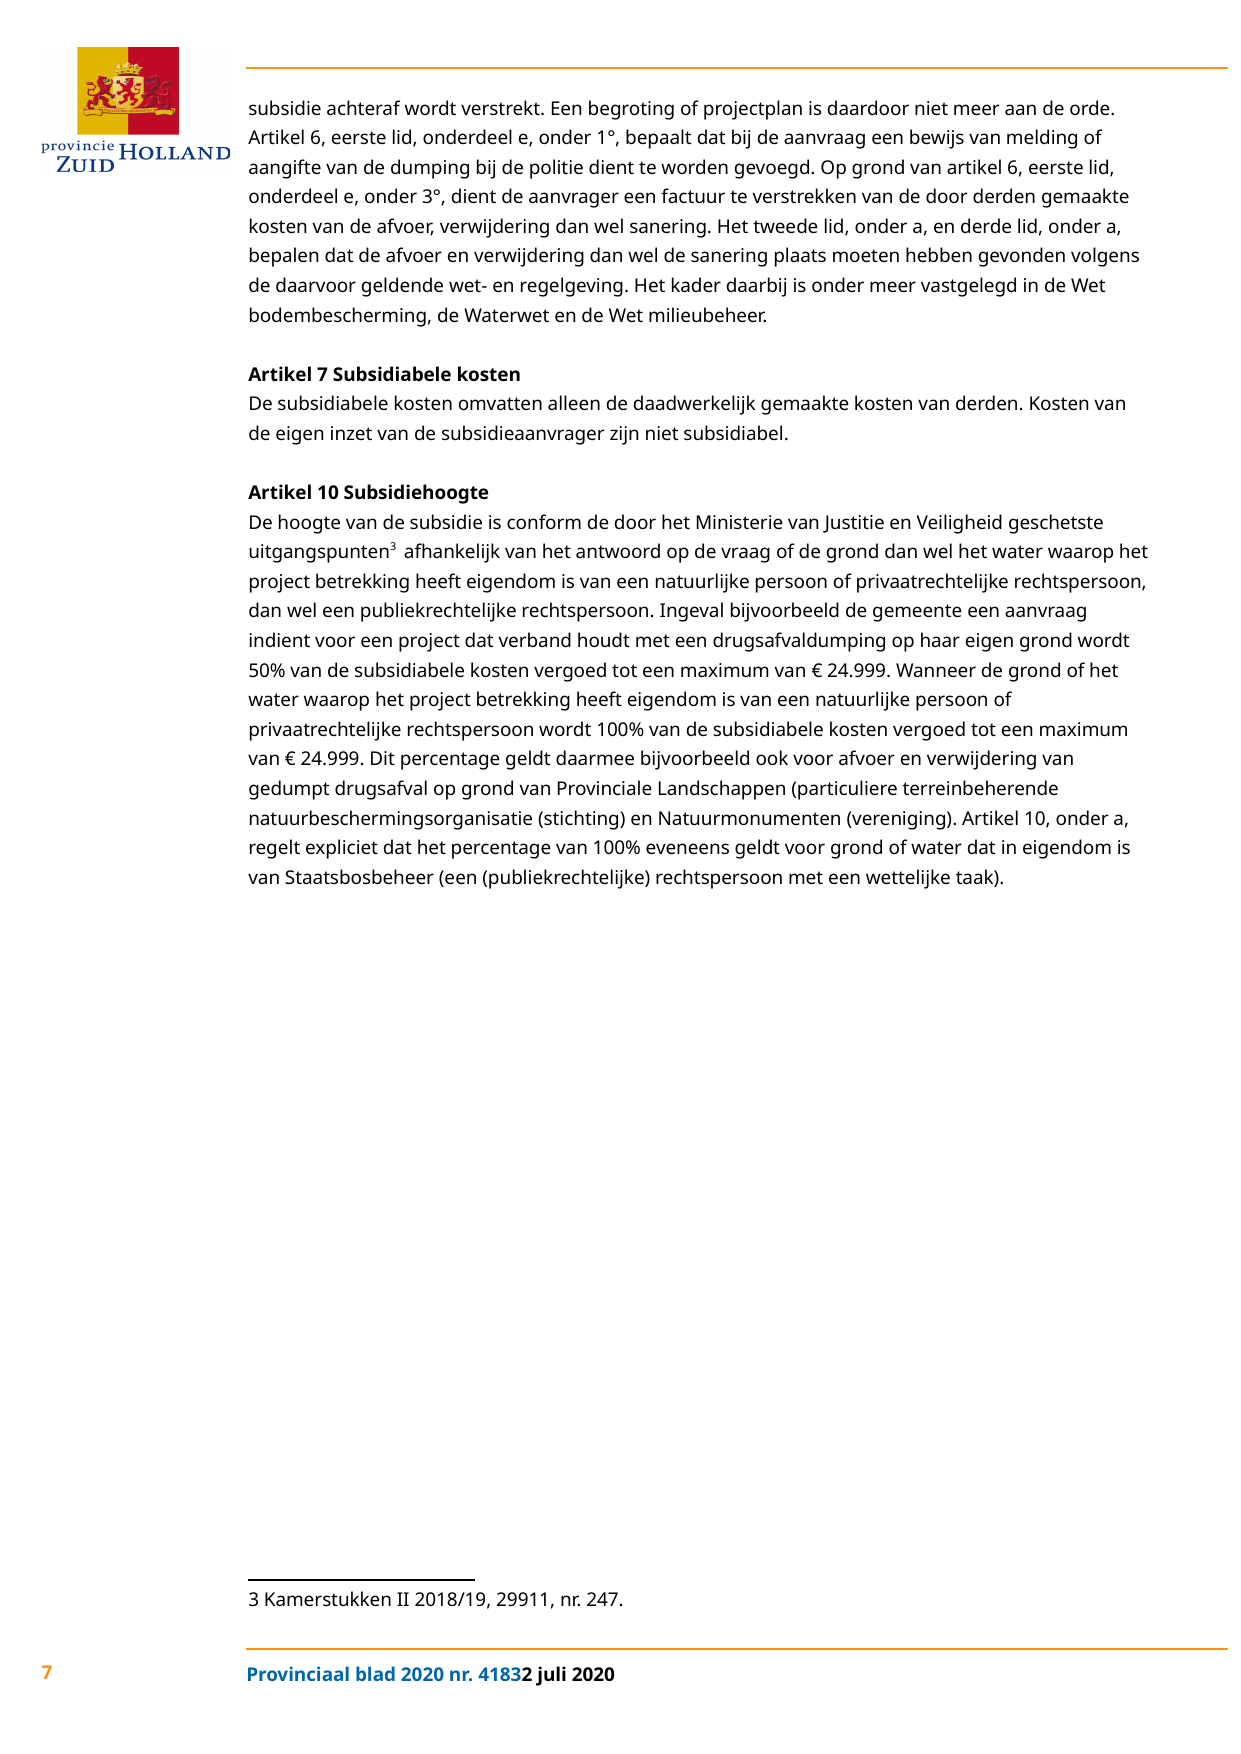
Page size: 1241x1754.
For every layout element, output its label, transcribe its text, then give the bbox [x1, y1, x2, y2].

text Kamerstukken II 2018/19, 29911, nr. 247. [248, 1586, 1152, 1612]
text De subsidiabele kosten omvatten alleen de daadwerkelijk gemaakte kosten van derden. Kosten van de eigen inzet van de subsidieaanvrager zijn niet subsidiabel. [248, 391, 1152, 446]
text Artikel 7 Subsidiabele kosten [248, 361, 1152, 387]
text De hoogte van de subsidie is conform de door het Ministerie van Justitie en Veiligheid geschetste uitgangspunten afhankelijk van het antwoord op de vraag of de grond dan wel het water waarop het project betrekking heeft eigendom is van een natuurlijke persoon of privaatrechtelijke rechtspersoon, dan wel een publiekrechtelijke rechtspersoon. Ingeval bijvoorbeeld de gemeente een aanvraag indient voor een project dat verband houdt met een drugsafvaldumping op haar eigen grond wordt 50% van de subsidiabele kosten vergoed tot een maximum van € 24.999. Wanneer de grond of het water waarop het project betrekking heeft eigendom is van een natuurlijke persoon of privaatrechtelijke rechtspersoon wordt 100% van de subsidiabele kosten vergoed tot een maximum van € 24.999. Dit percentage geldt daarmee bijvoorbeeld ook voor afvoer en verwijdering van gedumpt drugsafval op grond van Provinciale Landschappen (particuliere terreinbeherende natuurbeschermingsorganisatie (stichting) en Natuurmonumenten (vereniging). Artikel 10, onder a, regelt expliciet dat het percentage van 100% eveneens geldt voor grond of water dat in eigendom is van Staatsbosbeheer (een (publiekrechtelijke) rechtspersoon met een wettelijke taak). [248, 509, 1152, 890]
text Artikel 10 Subsidiehoogte [248, 479, 1152, 505]
text subsidie achteraf wordt verstrekt. Een begroting of projectplan is daardoor niet meer aan de orde. Artikel 6, eerste lid, onderdeel e, onder 1°, bepaalt dat bij de aanvraag een bewijs van melding of aangifte van de dumping bij de politie dient te worden gevoegd. Op grond van artikel 6, eerste lid, onderdeel e, onder 3°, dient de aanvrager een factuur te verstrekken van de door derden gemaakte kosten van de afvoer, verwijdering dan wel sanering. Het tweede lid, onder a, en derde lid, onder a, bepalen dat de afvoer en verwijdering dan wel de sanering plaats moeten hebben gevonden volgens de daarvoor geldende wet- en regelgeving. Het kader daarbij is onder meer vastgelegd in de Wet bodembescherming, de Waterwet en de Wet milieubeheer. [248, 95, 1152, 328]
picture [41, 47, 231, 172]
